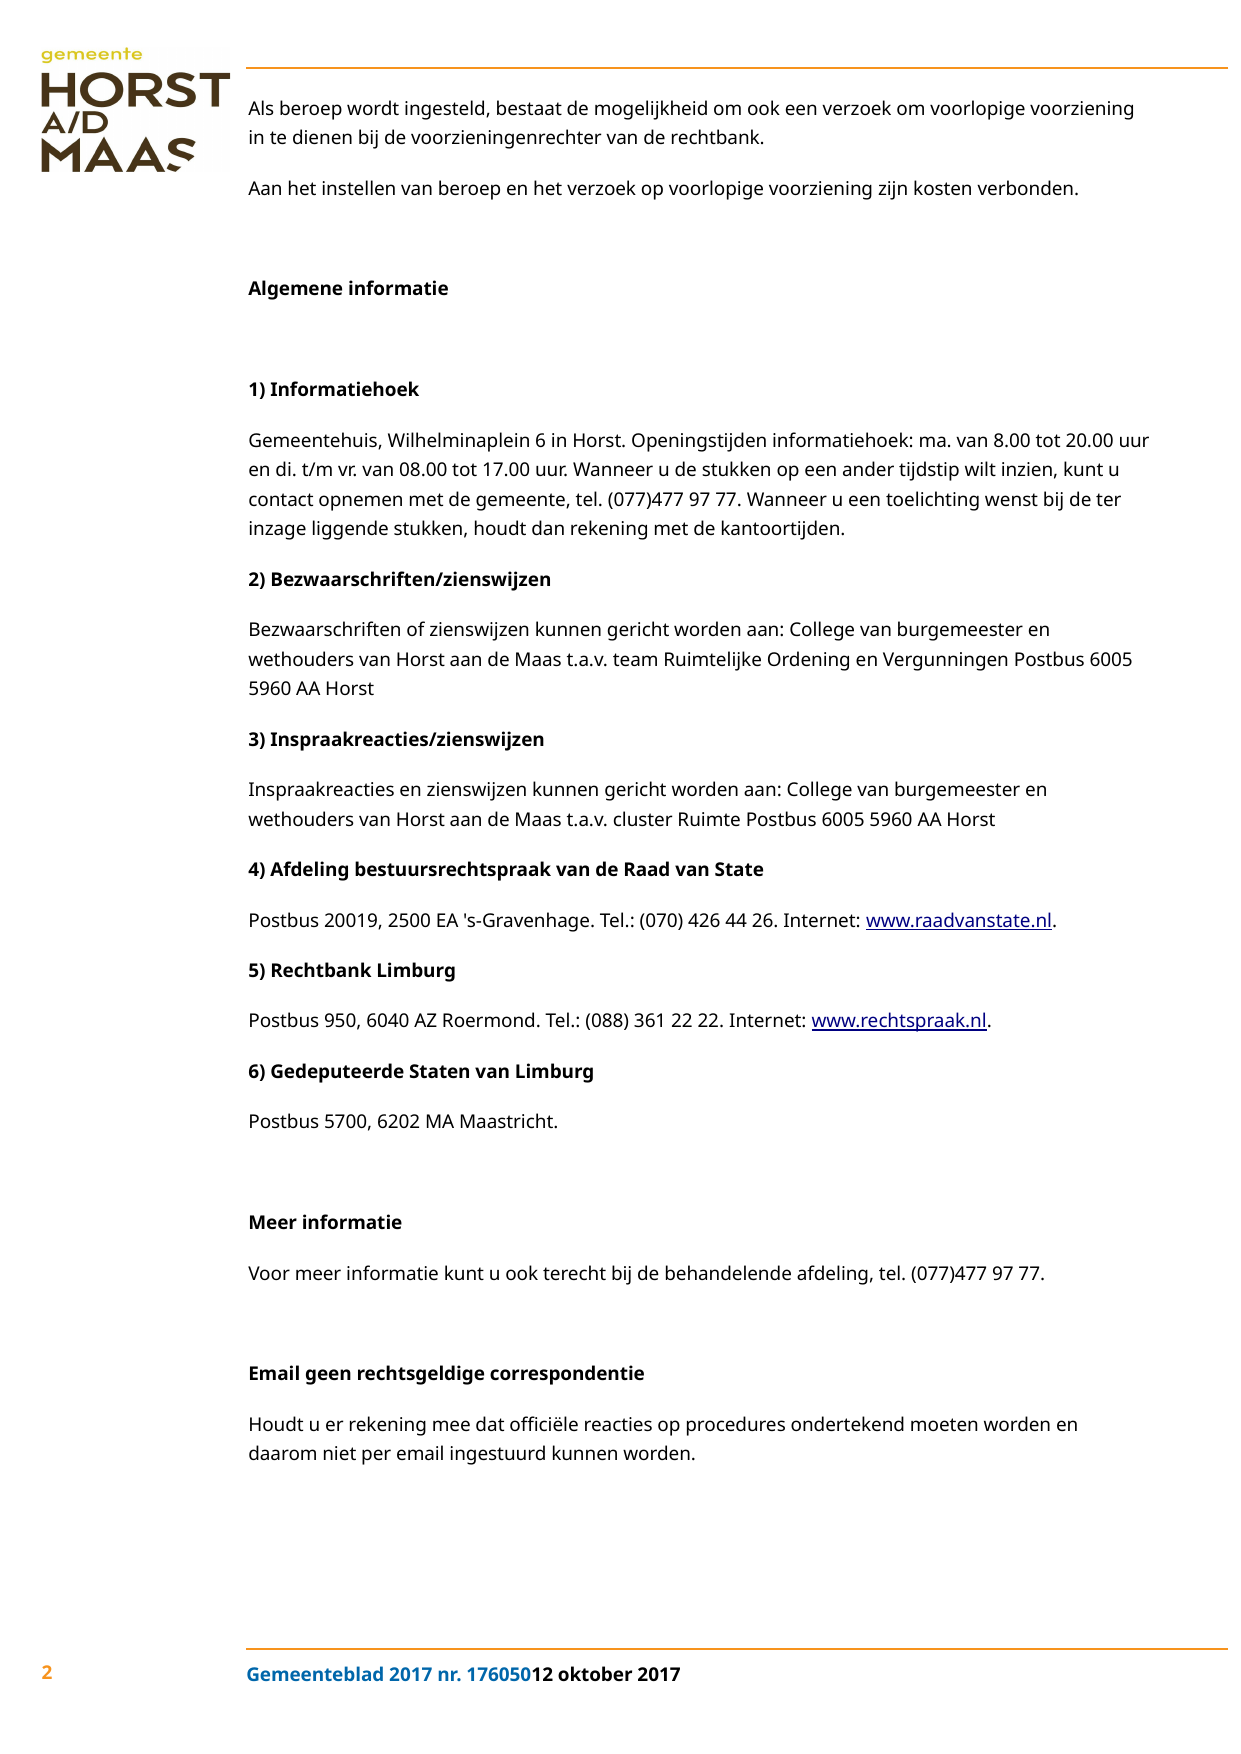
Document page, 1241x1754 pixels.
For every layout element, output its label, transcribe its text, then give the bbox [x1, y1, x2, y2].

text Als beroep wordt ingesteld, bestaat de mogelijkheid om ook een verzoek om voorlopige voorziening in te dienen bij de voorzieningenrechter van de rechtbank. [248, 95, 1152, 150]
text 6) Gedeputeerde Staten van Limburg [248, 1058, 1152, 1084]
text 2) Bezwaarschriften/zienswijzen [248, 566, 1152, 592]
text Houdt u er rekening mee dat officiële reacties op procedures ondertekend moeten worden en daarom niet per email ingestuurd kunnen worden. [248, 1411, 1152, 1466]
text Aan het instellen van beroep en het verzoek op voorlopige voorziening zijn kosten verbonden. [248, 175, 1152, 201]
text Postbus 20019, 2500 EA 's-Gravenhage. Tel.: (070) 426 44 26. Internet: www.raadvanstate.nl. [248, 907, 1152, 933]
text Email geen rechtsgeldige correspondentie [248, 1361, 1152, 1386]
text Postbus 950, 6040 AZ Roermond. Tel.: (088) 361 22 22. Internet: www.rechtspraak.nl. [248, 1008, 1152, 1033]
text 1) Informatiehoek [248, 376, 1152, 402]
text Postbus 5700, 6202 MA Maastricht. [248, 1108, 1152, 1134]
text 5) Rechtbank Limburg [248, 957, 1152, 983]
text Voor meer informatie kunt u ook terecht bij de behandelende afdeling, tel. (077)477 97 77. [248, 1260, 1152, 1286]
picture [41, 47, 231, 172]
text Bezwaarschriften of zienswijzen kunnen gericht worden aan: College van burgemeester en wethouders van Horst aan de Maas t.a.v. team Ruimtelijke Ordening en Vergunningen Postbus 6005 5960 AA Horst [248, 616, 1152, 701]
text 4) Afdeling bestuursrechtspraak van de Raad van State [248, 856, 1152, 882]
text Inspraakreacties en zienswijzen kunnen gericht worden aan: College van burgemeester en wethouders van Horst aan de Maas t.a.v. cluster Ruimte Postbus 6005 5960 AA Horst [248, 776, 1152, 832]
text Algemene informatie [248, 276, 1152, 301]
text Meer informatie [248, 1209, 1152, 1235]
text 3) Inspraakreacties/zienswijzen [248, 726, 1152, 752]
text Gemeentehuis, Wilhelminaplein 6 in Horst. Openingstijden informatiehoek: ma. van 8.00 tot 20.00 uur en di. t/m vr. van 08.00 tot 17.00 uur. Wanneer u de stukken op een ander tijdstip wilt inzien, kunt u contact opnemen met de gemeente, tel. (077)477 97 77. Wanneer u een toelichting wenst bij de ter inzage liggende stukken, houdt dan rekening met de kantoortijden. [248, 427, 1152, 541]
